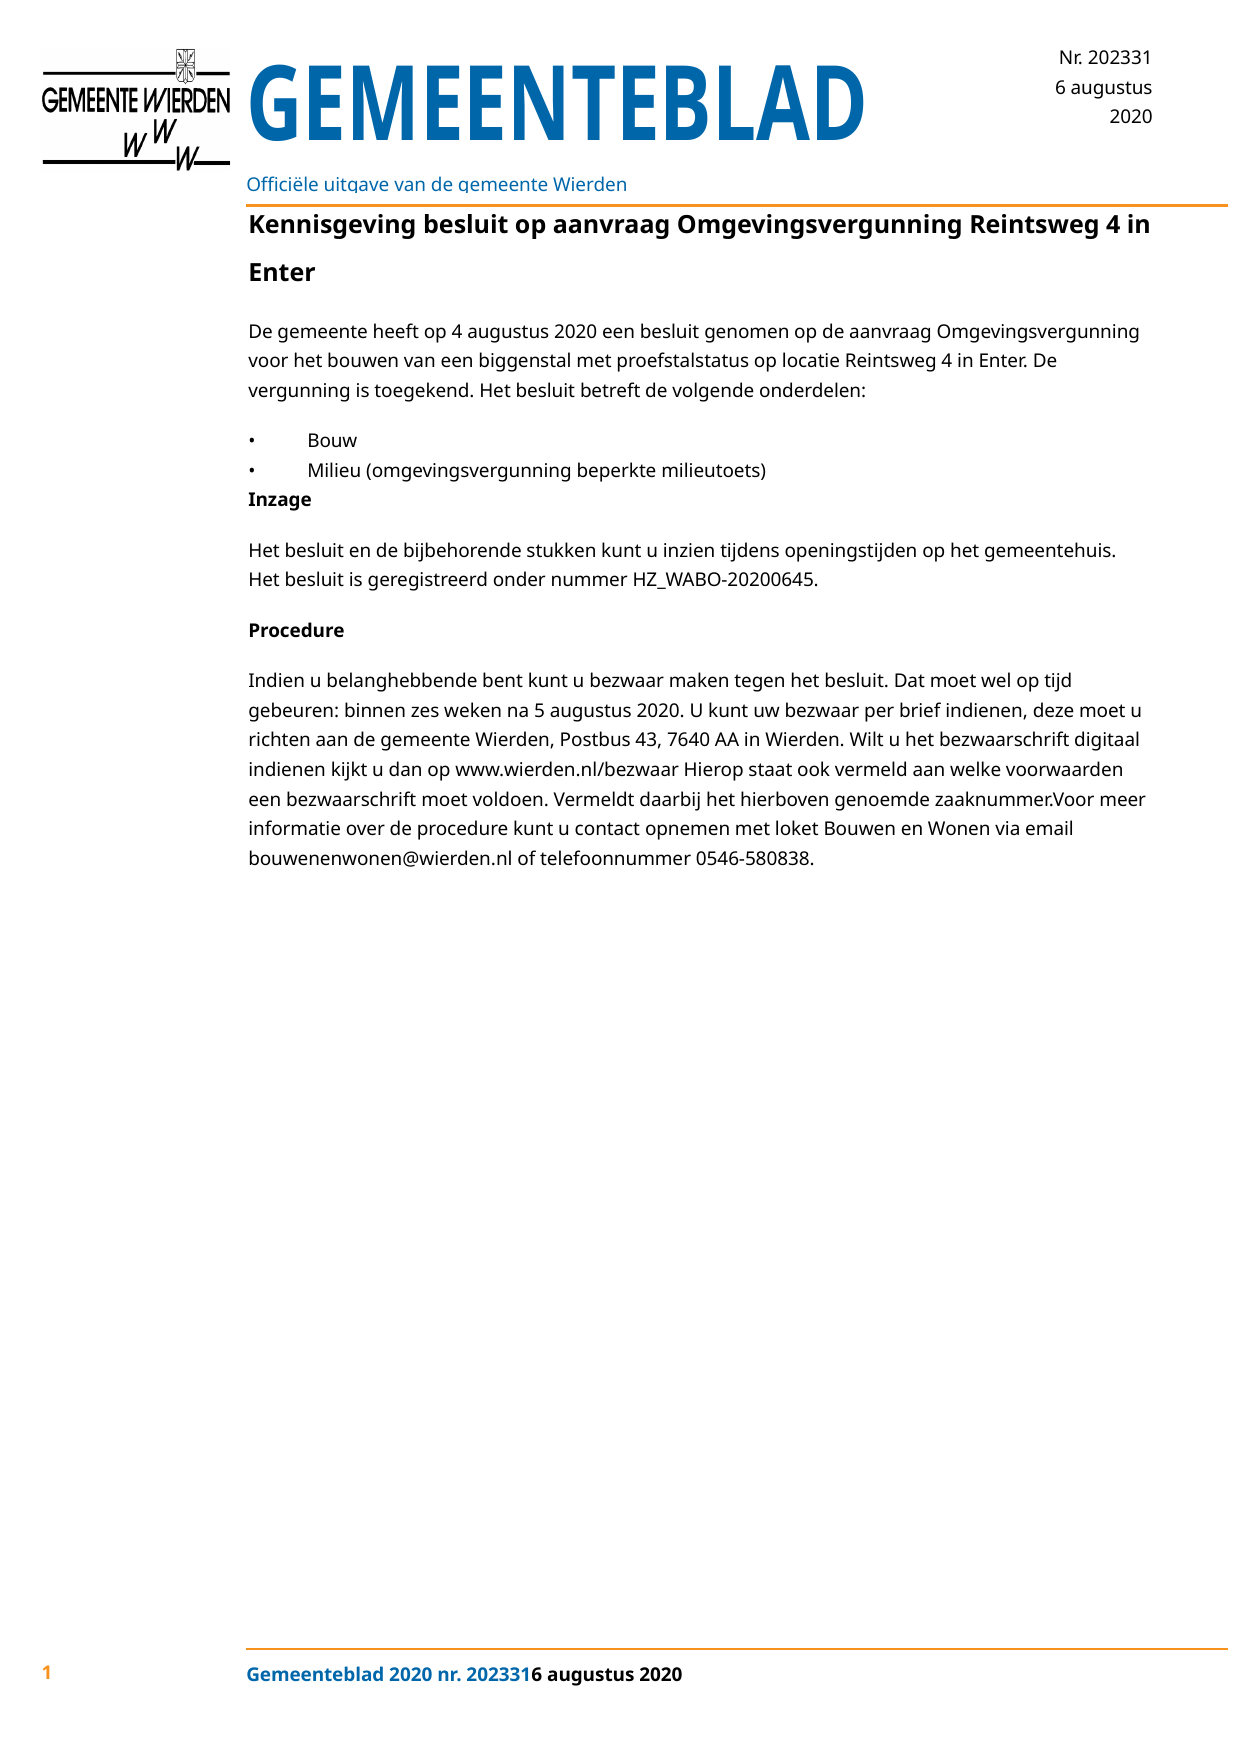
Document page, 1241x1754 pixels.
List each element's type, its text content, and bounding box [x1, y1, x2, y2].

text Het besluit en de bijbehorende stukken kunt u inzien tijdens openingstijden op het gemeentehuis. Het besluit is geregistreerd onder nummer HZ_WABO-20200645. [248, 537, 1152, 592]
text Inzage [248, 487, 1152, 512]
text De gemeente heeft op 4 augustus 2020 een besluit genomen op de aanvraag Omgevingsvergunning voor het bouwen van een biggenstal met proefstalstatus op locatie Reintsweg 4 in Enter. De vergunning is toegekend. Het besluit betreft de volgende onderdelen: [248, 318, 1152, 403]
text Kennisgeving besluit op aanvraag Omgevingsvergunning Reintsweg 4 in Enter [248, 207, 1152, 288]
picture [41, 47, 231, 172]
list Bouw [248, 427, 1152, 453]
text Procedure [248, 617, 1152, 643]
list Milieu (omgevingsvergunning beperkte milieutoets) [248, 457, 1152, 483]
text Indien u belanghebbende bent kunt u bezwaar maken tegen het besluit. Dat moet wel op tijd gebeuren: binnen zes weken na 5 augustus 2020. U kunt uw bezwaar per brief indienen, deze moet u richten aan de gemeente Wierden, Postbus 43, 7640 AA in Wierden. Wilt u het bezwaarschrift digitaal indienen kijkt u dan op www.wierden.nl/bezwaar Hierop staat ook vermeld aan welke voorwaarden een bezwaarschrift moet voldoen. Vermeldt daarbij het hierboven genoemde zaaknummer.Voor meer informatie over de procedure kunt u contact opnemen met loket Bouwen en Wonen via email bouwenenwonen@wierden.nl of telefoonnummer 0546-580838. [248, 667, 1152, 871]
